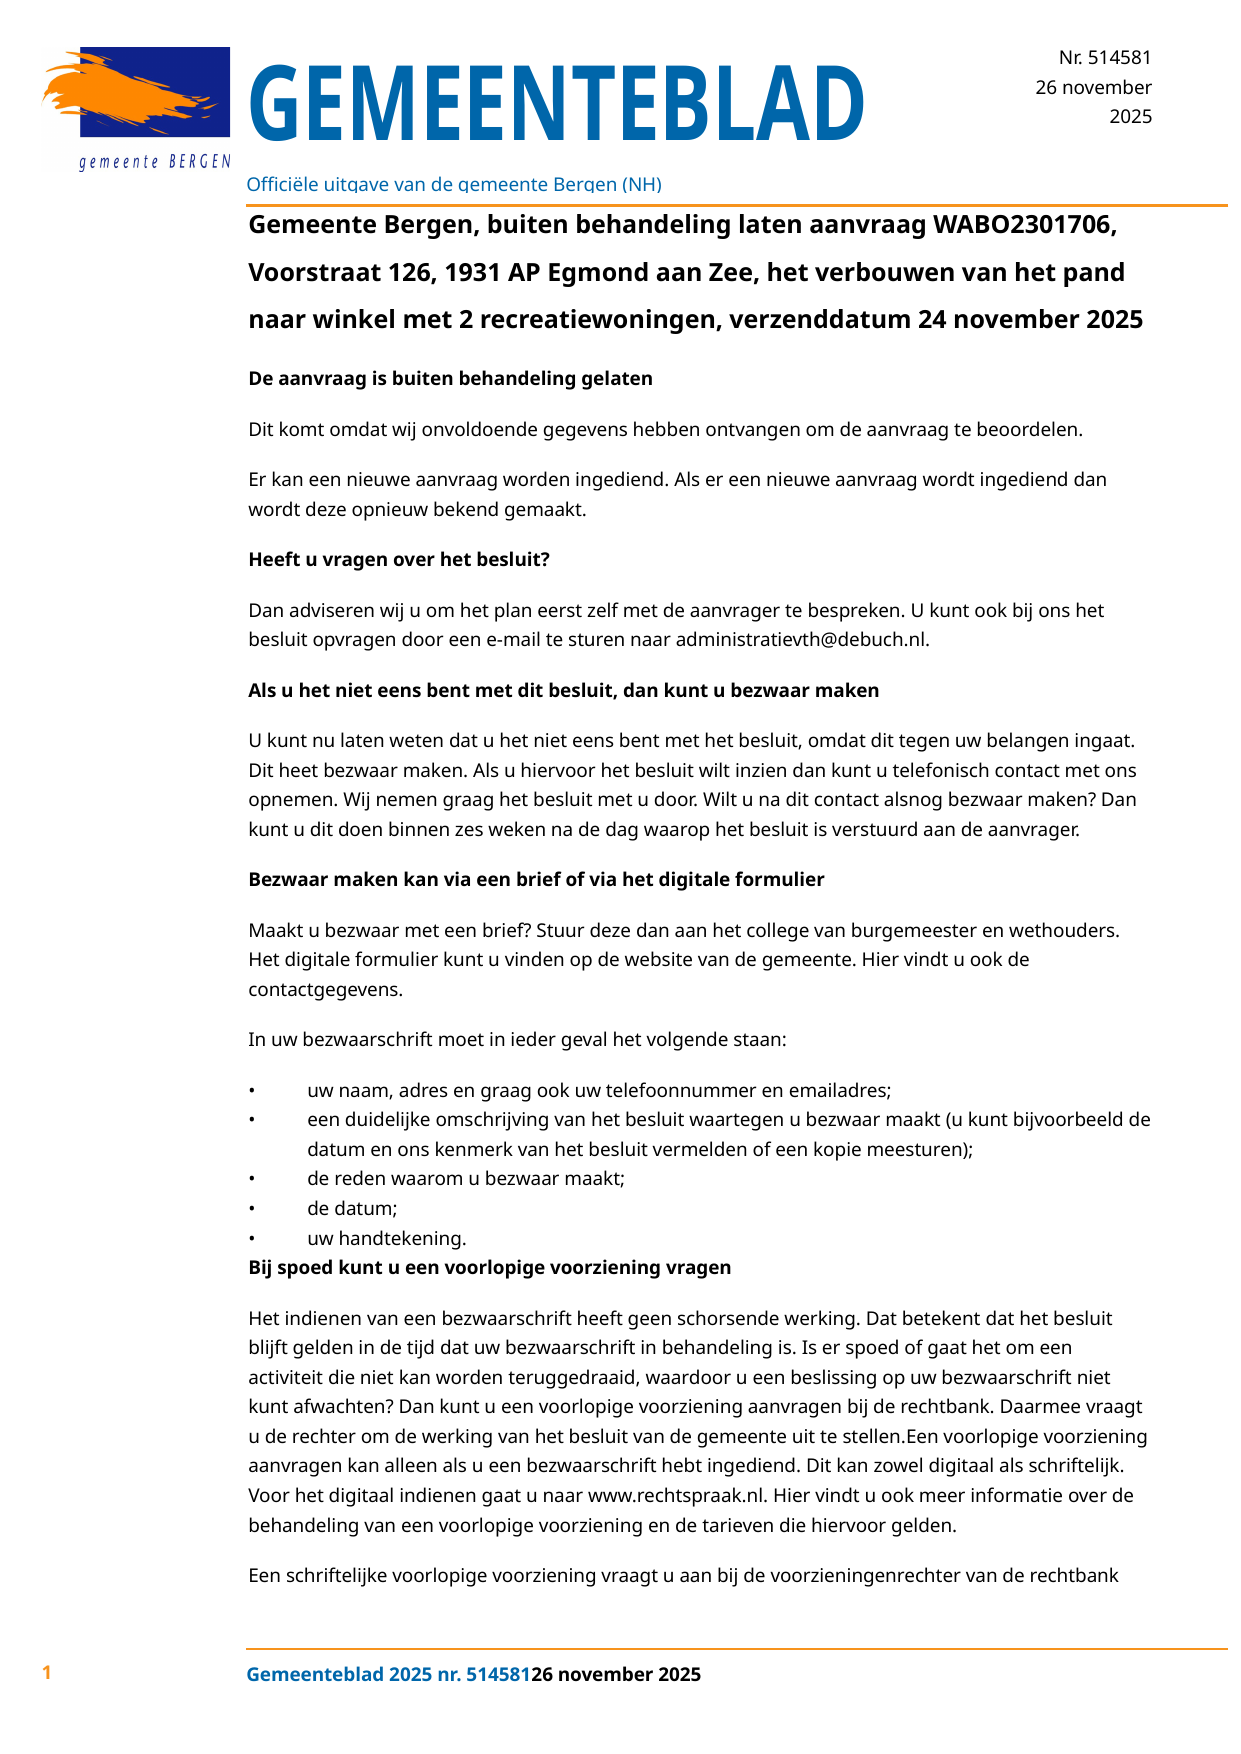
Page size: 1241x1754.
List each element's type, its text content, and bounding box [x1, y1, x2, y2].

text Bij spoed kunt u een voorlopige voorziening vragen [248, 1254, 1152, 1280]
text In uw bezwaarschrift moet in ieder geval het volgende staan: [248, 1026, 1152, 1052]
list uw handtekening. [248, 1225, 1152, 1250]
list de datum; [248, 1195, 1152, 1221]
text Maakt u bezwaar met een brief? Stuur deze dan aan het college van burgemeester en wethouders. Het digitale formulier kunt u vinden op de website van de gemeente. Hier vindt u ook de contactgegevens. [248, 917, 1152, 1002]
text Als u het niet eens bent met dit besluit, dan kunt u bezwaar maken [248, 677, 1152, 702]
list de reden waarom u bezwaar maakt; [248, 1166, 1152, 1191]
text Een schriftelijke voorlopige voorziening vraagt u aan bij de voorzieningenrechter van de rechtbank [248, 1562, 1152, 1588]
list uw naam, adres en graag ook uw telefoonnummer en emailadres; [248, 1077, 1152, 1102]
picture [41, 47, 231, 172]
text Heeft u vragen over het besluit? [248, 546, 1152, 572]
text Er kan een nieuwe aanvraag worden ingediend. Als er een nieuwe aanvraag wordt ingediend dan wordt deze opnieuw bekend gemaakt. [248, 466, 1152, 522]
text Het indienen van een bezwaarschrift heeft geen schorsende werking. Dat betekent dat het besluit blijft gelden in de tijd dat uw bezwaarschrift in behandeling is. Is er spoed of gaat het om een activiteit die niet kan worden teruggedraaid, waardoor u een beslissing op uw bezwaarschrift niet kunt afwachten? Dan kunt u een voorlopige voorziening aanvragen bij de rechtbank. Daarmee vraagt u de rechter om de werking van het besluit van de gemeente uit te stellen.Een voorlopige voorziening aanvragen kan alleen als u een bezwaarschrift hebt ingediend. Dit kan zowel digitaal als schriftelijk. Voor het digitaal indienen gaat u naar www.rechtspraak.nl. Hier vindt u ook meer informatie over de behandeling van een voorlopige voorziening en de tarieven die hiervoor gelden. [248, 1305, 1152, 1537]
list een duidelijke omschrijving van het besluit waartegen u bezwaar maakt (u kunt bijvoorbeeld de datum en ons kenmerk van het besluit vermelden of een kopie meesturen); [248, 1106, 1152, 1162]
text Dan adviseren wij u om het plan eerst zelf met de aanvrager te bespreken. U kunt ook bij ons het besluit opvragen door een e-mail te sturen naar administratievth@debuch.nl. [248, 597, 1152, 652]
text U kunt nu laten weten dat u het niet eens bent met het besluit, omdat dit tegen uw belangen ingaat. Dit heet bezwaar maken. Als u hiervoor het besluit wilt inzien dan kunt u telefonisch contact met ons opnemen. Wij nemen graag het besluit met u door. Wilt u na dit contact alsnog bezwaar maken? Dan kunt u dit doen binnen zes weken na de dag waarop het besluit is verstuurd aan de aanvrager. [248, 727, 1152, 842]
text De aanvraag is buiten behandeling gelaten [248, 366, 1152, 391]
text Bezwaar maken kan via een brief of via het digitale formulier [248, 866, 1152, 892]
text Dit komt omdat wij onvoldoende gegevens hebben ontvangen om de aanvraag te beoordelen. [248, 416, 1152, 442]
text Gemeente Bergen, buiten behandeling laten aanvraag WABO2301706, Voorstraat 126, 1931 AP Egmond aan Zee, het verbouwen van het pand naar winkel met 2 recreatiewoningen, verzenddatum 24 november 2025 [248, 207, 1152, 336]
